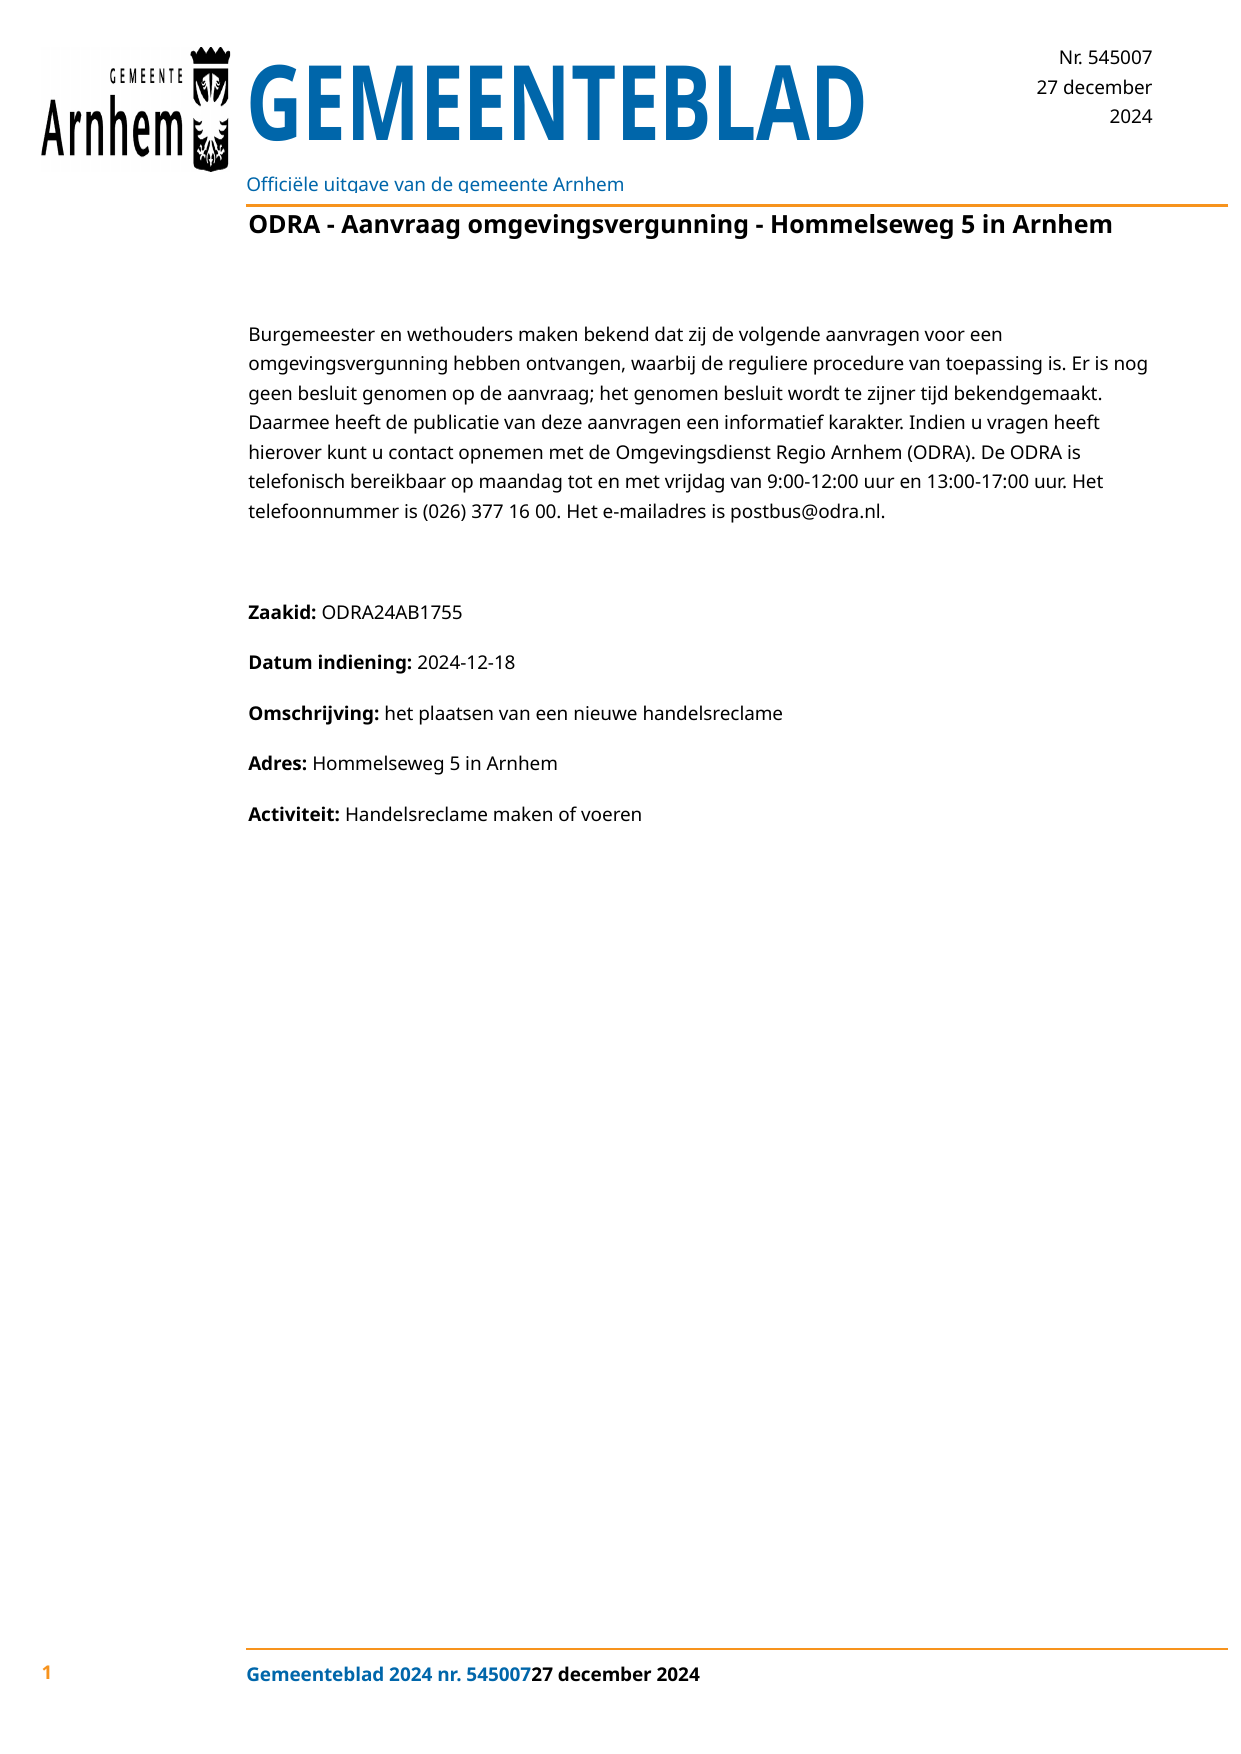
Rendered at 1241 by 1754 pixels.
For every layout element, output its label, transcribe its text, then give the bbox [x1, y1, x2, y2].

text Burgemeester en wethouders maken bekend dat zij de volgende aanvragen voor een omgevingsvergunning hebben ontvangen, waarbij de reguliere procedure van toepassing is. Er is nog geen besluit genomen op de aanvraag; het genomen besluit wordt te zijner tijd bekendgemaakt. Daarmee heeft de publicatie van deze aanvragen een informatief karakter. Indien u vragen heeft hierover kunt u contact opnemen met de Omgevingsdienst Regio Arnhem (ODRA). De ODRA is telefonisch bereikbaar op maandag tot en met vrijdag van 9:00-12:00 uur en 13:00-17:00 uur. Het telefoonnummer is (026) 377 16 00. Het e-mailadres is postbus@odra.nl. [248, 321, 1152, 524]
text Omschrijving: het plaatsen van een nieuwe handelsreclame [248, 700, 1152, 726]
text Adres: Hommelseweg 5 in Arnhem [248, 750, 1152, 776]
text Activiteit: Handelsreclame maken of voeren [248, 801, 1152, 826]
text Zaakid: ODRA24AB1755 [248, 599, 1152, 625]
text Datum indiening: 2024-12-18 [248, 649, 1152, 675]
picture [41, 47, 231, 172]
text ODRA - Aanvraag omgevingsvergunning - Hommelseweg 5 in Arnhem [248, 207, 1152, 241]
